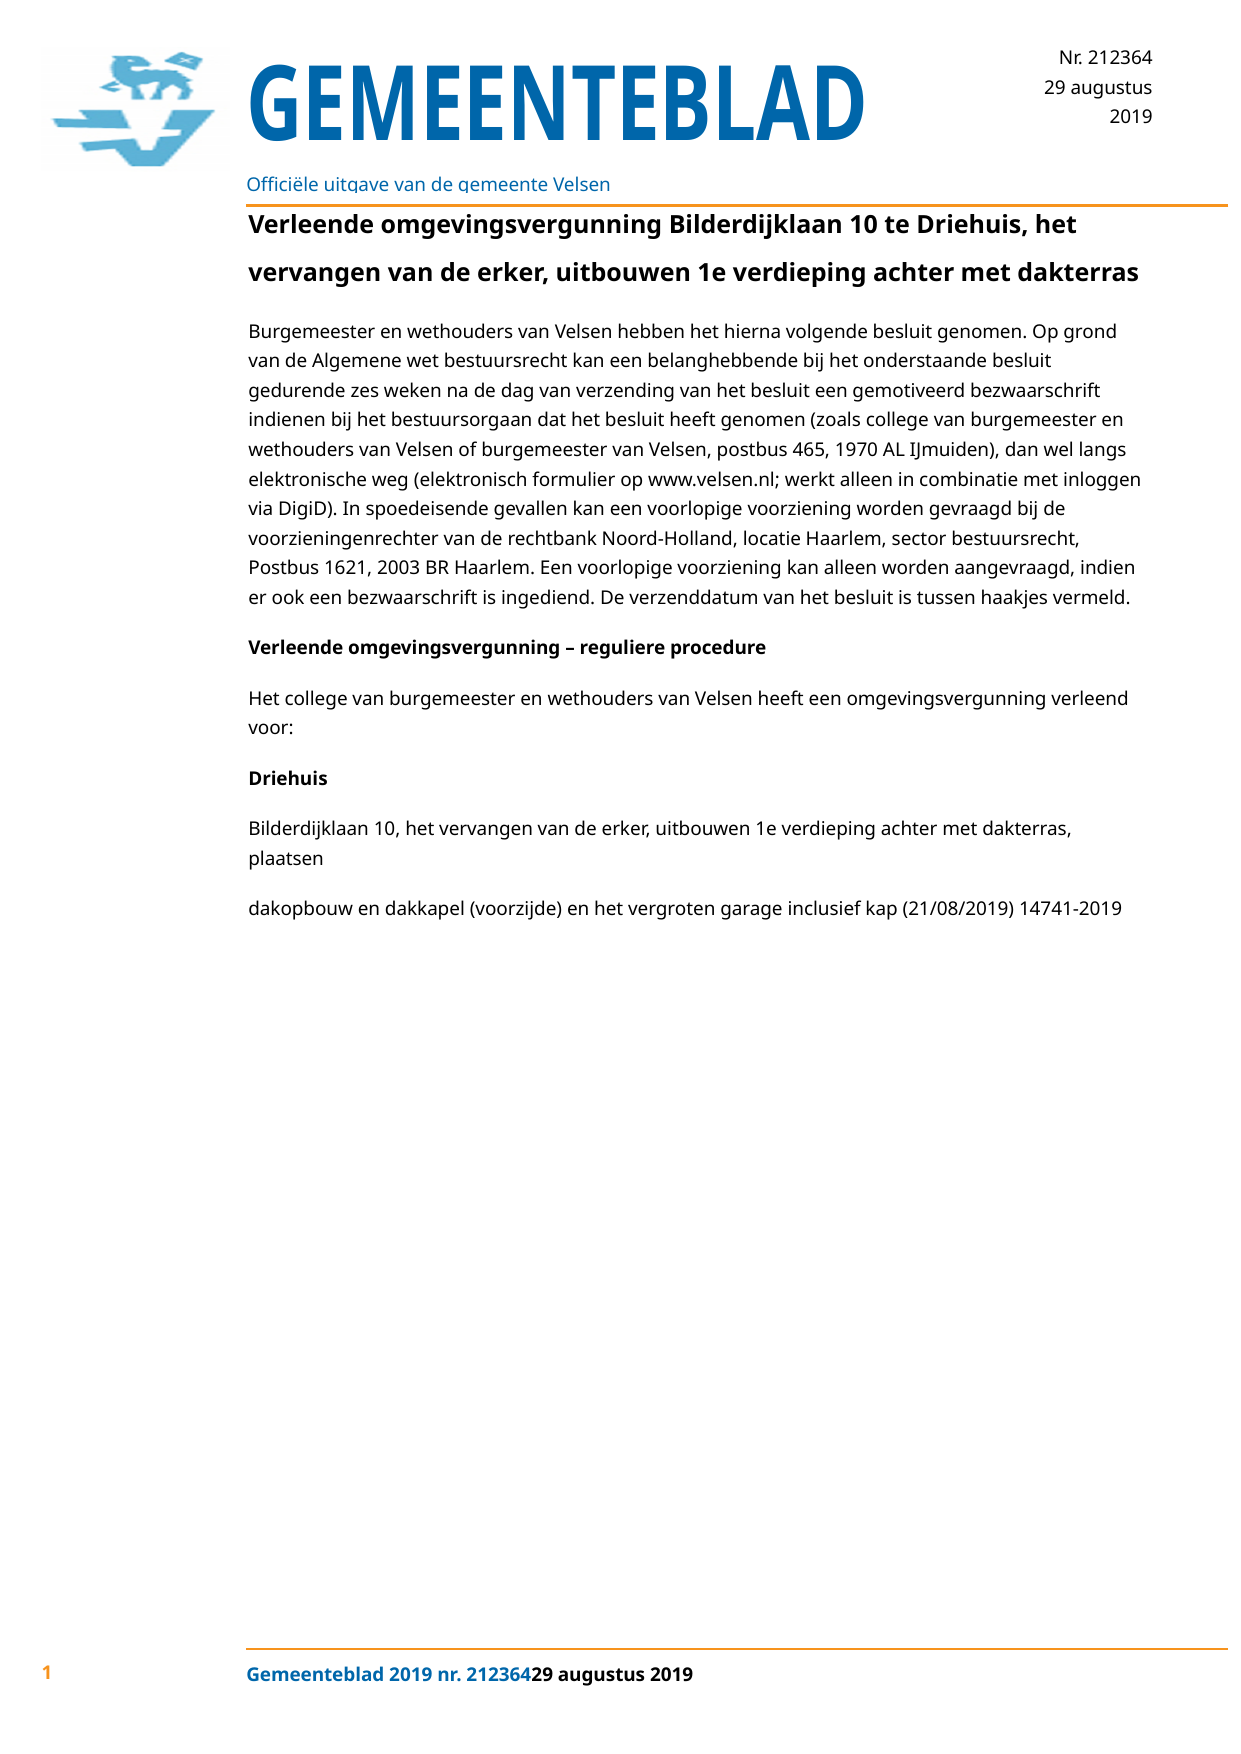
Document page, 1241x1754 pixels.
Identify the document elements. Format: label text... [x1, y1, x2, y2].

text Bilderdijklaan 10, het vervangen van de erker, uitbouwen 1e verdieping achter met dakterras, plaatsen [248, 815, 1152, 871]
text Burgemeester en wethouders van Velsen hebben het hierna volgende besluit genomen. Op grond van de Algemene wet bestuursrecht kan een belanghebbende bij het onderstaande besluit gedurende zes weken na de dag van verzending van het besluit een gemotiveerd bezwaarschrift indienen bij het bestuursorgaan dat het besluit heeft genomen (zoals college van burgemeester en wethouders van Velsen of burgemeester van Velsen, postbus 465, 1970 AL IJmuiden), dan wel langs elektronische weg (elektronisch formulier op www.velsen.nl; werkt alleen in combinatie met inloggen via DigiD). In spoedeisende gevallen kan een voorlopige voorziening worden gevraagd bij de voorzieningenrechter van de rechtbank Noord-Holland, locatie Haarlem, sector bestuursrecht, Postbus 1621, 2003 BR Haarlem. Een voorlopige voorziening kan alleen worden aangevraagd, indien er ook een bezwaarschrift is ingediend. De verzenddatum van het besluit is tussen haakjes vermeld. [248, 318, 1152, 610]
text dakopbouw en dakkapel (voorzijde) en het vergroten garage inclusief kap (21/08/2019) 14741-2019 [248, 895, 1152, 921]
text Verleende omgevingsvergunning Bilderdijklaan 10 te Driehuis, het vervangen van de erker, uitbouwen 1e verdieping achter met dakterras [248, 207, 1152, 288]
picture [41, 47, 231, 172]
text Driehuis [248, 765, 1152, 791]
text Het college van burgemeester en wethouders van Velsen heeft een omgevingsvergunning verleend voor: [248, 685, 1152, 740]
text Verleende omgevingsvergunning – reguliere procedure [248, 634, 1152, 660]
